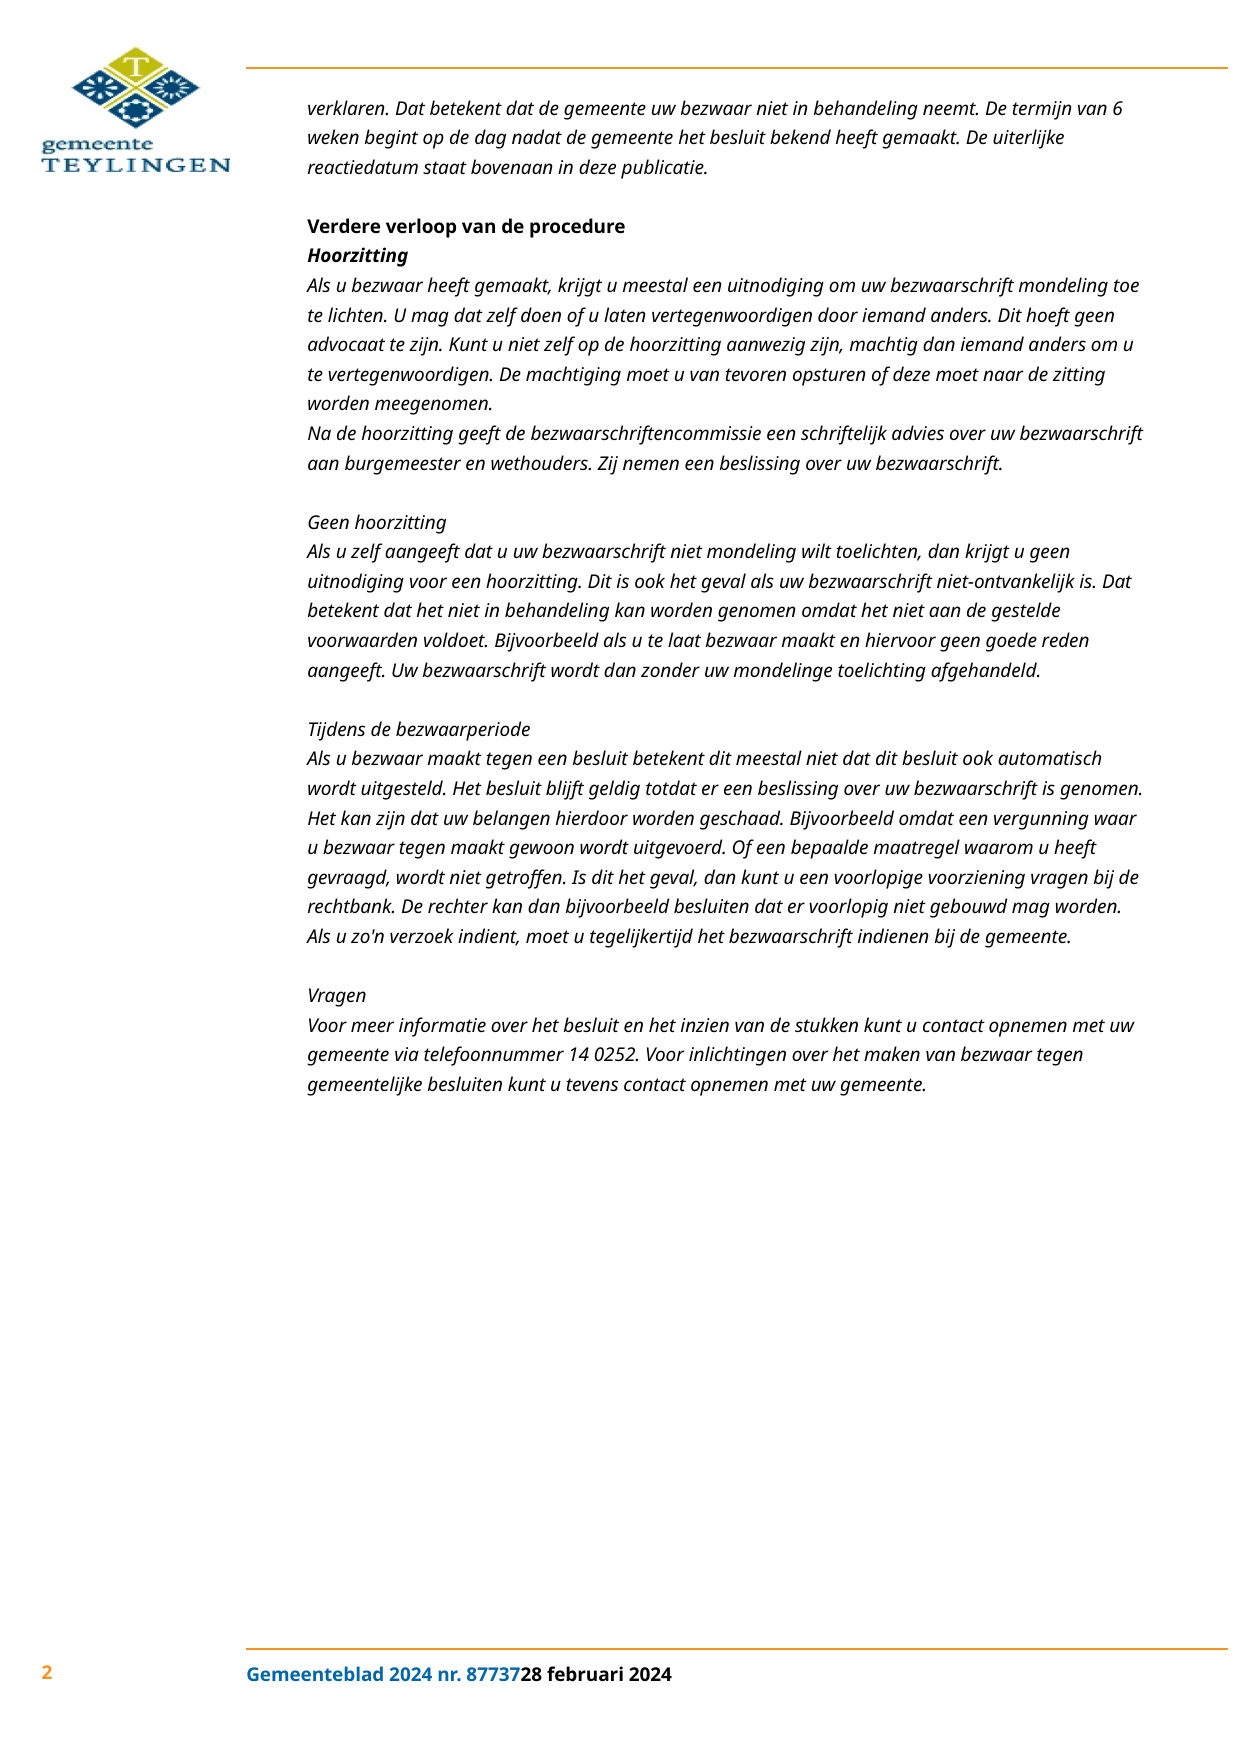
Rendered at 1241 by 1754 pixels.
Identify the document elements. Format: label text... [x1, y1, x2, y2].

list Hoorzitting [248, 243, 1152, 268]
list Na de hoorzitting geeft de bezwaarschriftencommissie een schriftelijk advies over uw bezwaarschrift aan burgemeester en wethouders. Zij nemen een beslissing over uw bezwaarschrift. [248, 420, 1152, 476]
list Voor meer informatie over het besluit en het inzien van de stukken kunt u contact opnemen met uw gemeente via telefoonnummer 14 0252. Voor inlichtingen over het maken van bezwaar tegen gemeentelijke besluiten kunt u tevens contact opnemen met uw gemeente. [248, 1012, 1152, 1097]
list Vragen [248, 982, 1152, 1008]
list verklaren. Dat betekent dat de gemeente uw bezwaar niet in behandeling neemt. De termijn van 6 weken begint op de dag nadat de gemeente het besluit bekend heeft gemaakt. De uiterlijke reactiedatum staat bovenaan in deze publicatie. [248, 95, 1152, 180]
list Als u zelf aangeeft dat u uw bezwaarschrift niet mondeling wilt toelichten, dan krijgt u geen uitnodiging voor een hoorzitting. Dit is ook het geval als uw bezwaarschrift niet-ontvankelijk is. Dat betekent dat het niet in behandeling kan worden genomen omdat het niet aan de gestelde voorwaarden voldoet. Bijvoorbeeld als u te laat bezwaar maakt en hiervoor geen goede reden aangeeft. Uw bezwaarschrift wordt dan zonder uw mondelinge toelichting afgehandeld. [248, 538, 1152, 683]
list Als u bezwaar heeft gemaakt, krijgt u meestal een uitnodiging om uw bezwaarschrift mondeling toe te lichten. U mag dat zelf doen of u laten vertegenwoordigen door iemand anders. Dit hoeft geen advocaat te zijn. Kunt u niet zelf op de hoorzitting aanwezig zijn, machtig dan iemand anders om u te vertegenwoordigen. De machtiging moet u van tevoren opsturen of deze moet naar de zitting worden meegenomen. [248, 272, 1152, 416]
list Verdere verloop van de procedure [248, 213, 1152, 239]
list Als u bezwaar maakt tegen een besluit betekent dit meestal niet dat dit besluit ook automatisch wordt uitgesteld. Het besluit blijft geldig totdat er een beslissing over uw bezwaarschrift is genomen. Het kan zijn dat uw belangen hierdoor worden geschaad. Bijvoorbeeld omdat een vergunning waar u bezwaar tegen maakt gewoon wordt uitgevoerd. Of een bepaalde maatregel waarom u heeft gevraagd, wordt niet getroffen. Is dit het geval, dan kunt u een voorlopige voorziening vragen bij de rechtbank. De rechter kan dan bijvoorbeeld besluiten dat er voorlopig niet gebouwd mag worden. Als u zo'n verzoek indient, moet u tegelijkertijd het bezwaarschrift indienen bij de gemeente. [248, 746, 1152, 949]
list Tijdens de bezwaarperiode [248, 716, 1152, 742]
list Geen hoorzitting [248, 509, 1152, 535]
picture [41, 47, 231, 172]
